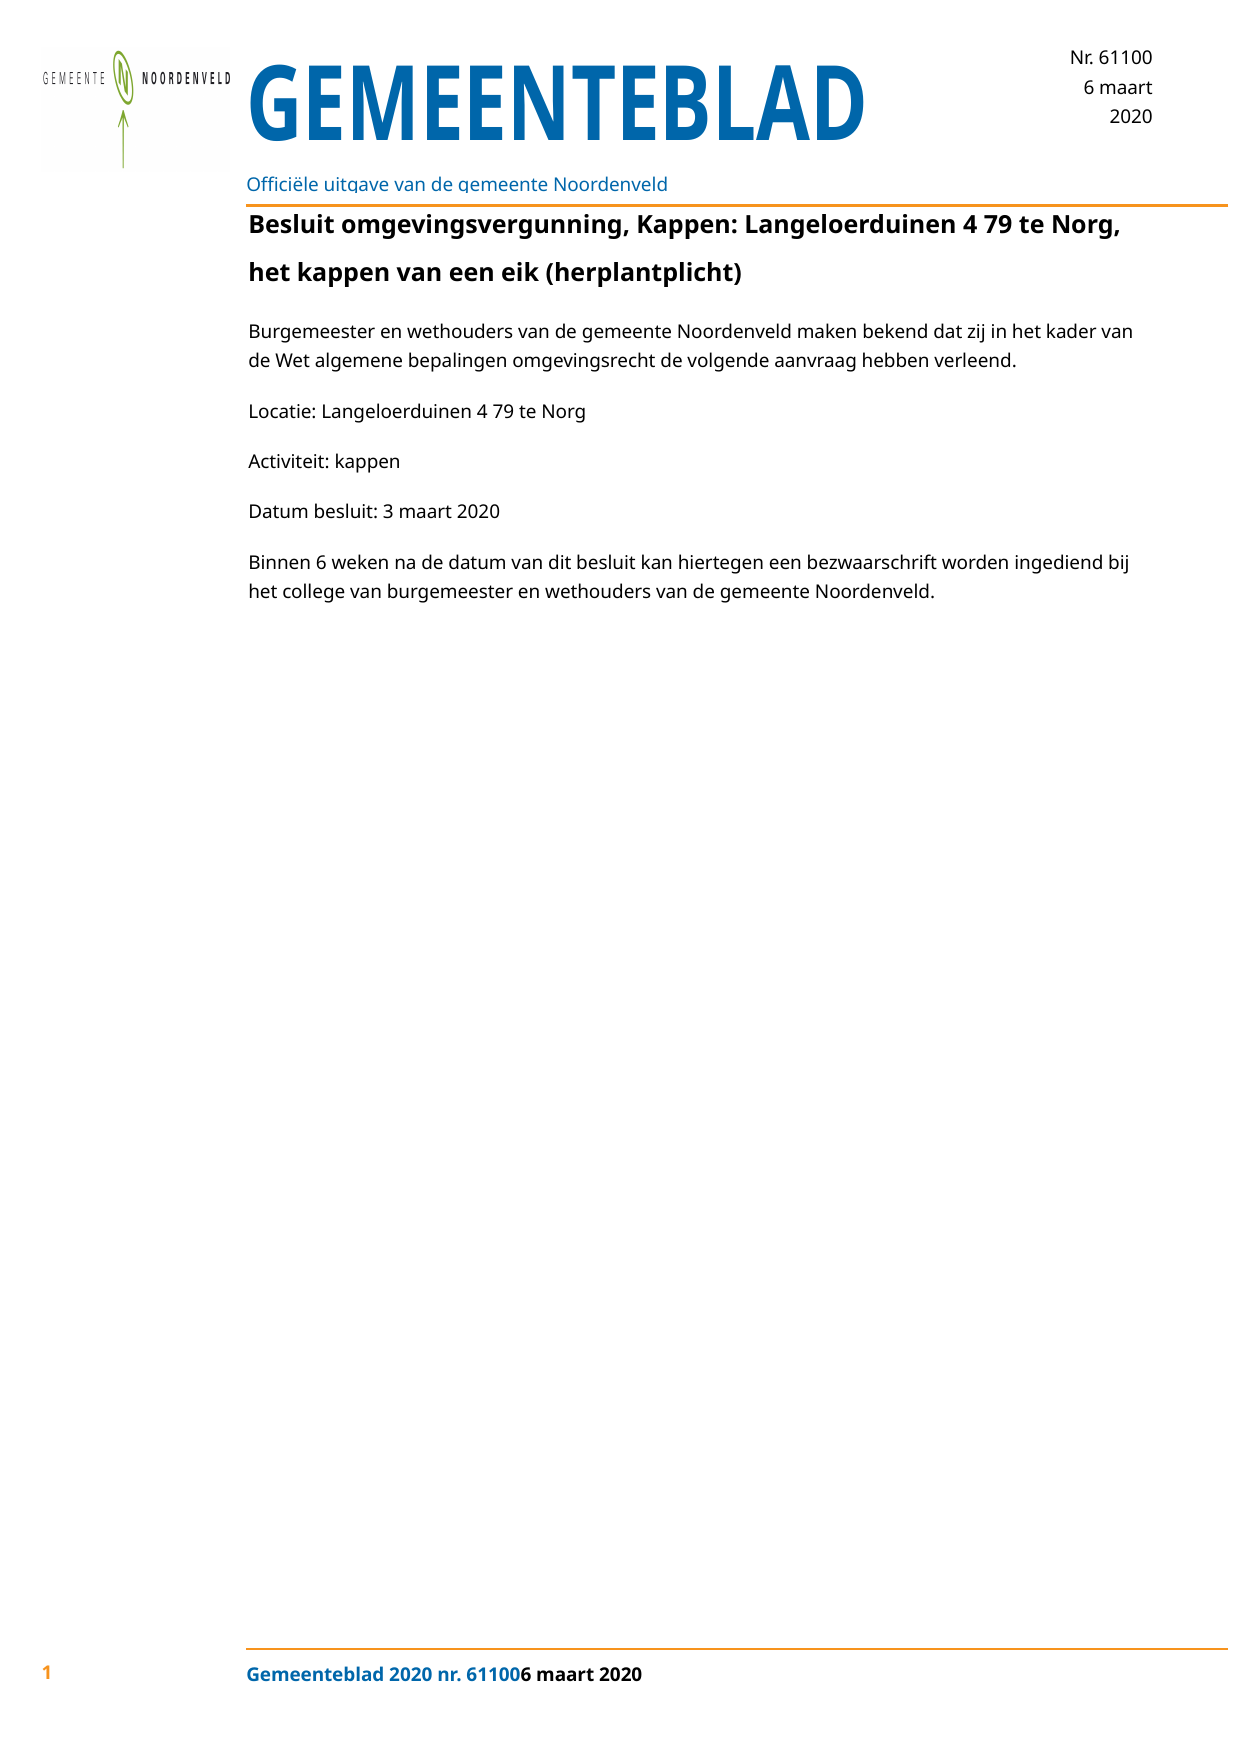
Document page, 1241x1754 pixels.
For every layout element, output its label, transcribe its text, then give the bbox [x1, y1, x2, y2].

text Datum besluit: 3 maart 2020 [248, 499, 1152, 524]
text Burgemeester en wethouders van de gemeente Noordenveld maken bekend dat zij in het kader van de Wet algemene bepalingen omgevingsrecht de volgende aanvraag hebben verleend. [248, 318, 1152, 373]
text Activiteit: kappen [248, 448, 1152, 474]
picture [41, 47, 231, 172]
text Besluit omgevingsvergunning, Kappen: Langeloerduinen 4 79 te Norg, het kappen van een eik (herplantplicht) [248, 207, 1152, 288]
text Binnen 6 weken na de datum van dit besluit kan hiertegen een bezwaarschrift worden ingediend bij het college van burgemeester en wethouders van de gemeente Noordenveld. [248, 549, 1152, 604]
text Locatie: Langeloerduinen 4 79 te Norg [248, 398, 1152, 424]
